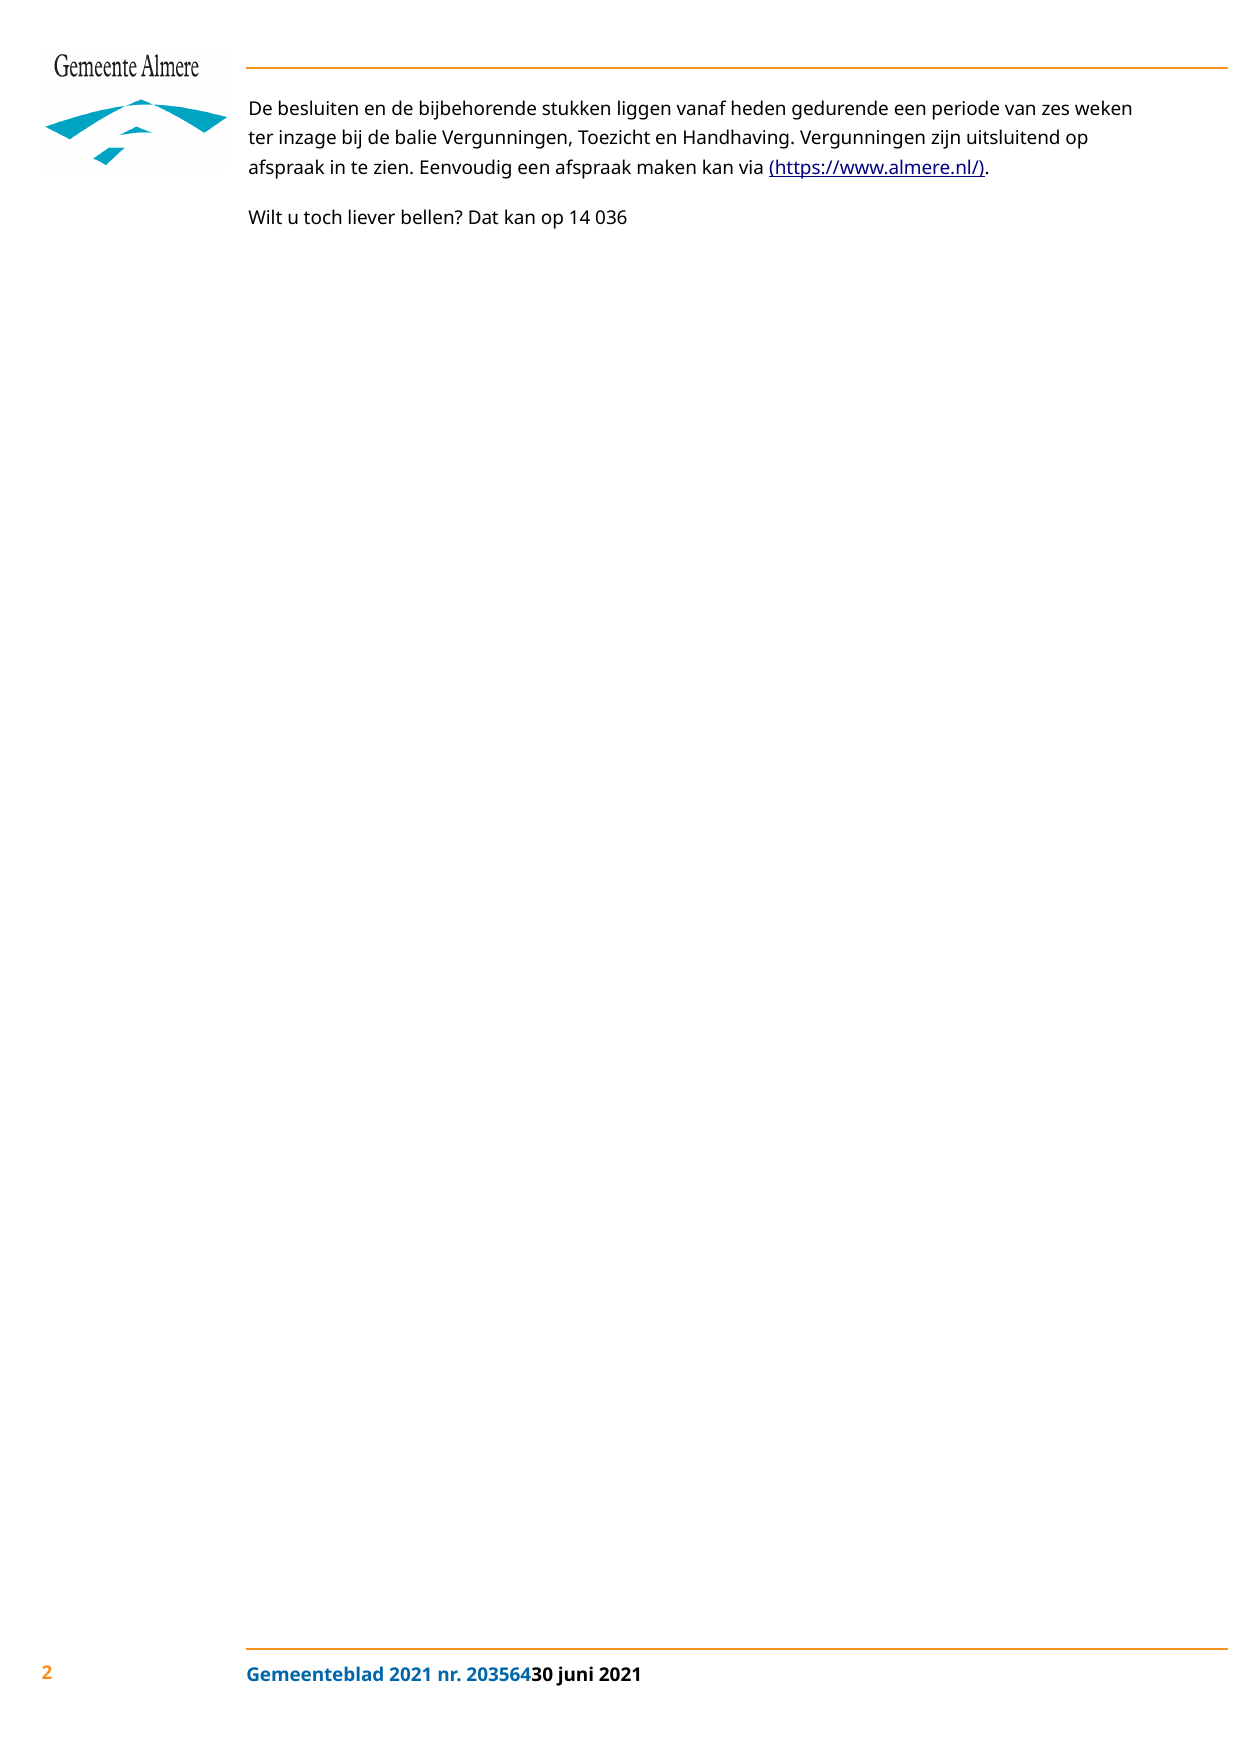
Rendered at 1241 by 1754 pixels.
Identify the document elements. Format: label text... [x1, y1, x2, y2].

text Wilt u toch liever bellen? Dat kan op 14 036 [248, 204, 1152, 230]
text De besluiten en de bijbehorende stukken liggen vanaf heden gedurende een periode van zes weken ter inzage bij de balie Vergunningen, Toezicht en Handhaving. Vergunningen zijn uitsluitend op afspraak in te zien. Eenvoudig een afspraak maken kan via (https://www.almere.nl/). [248, 95, 1152, 180]
picture [41, 47, 231, 172]
